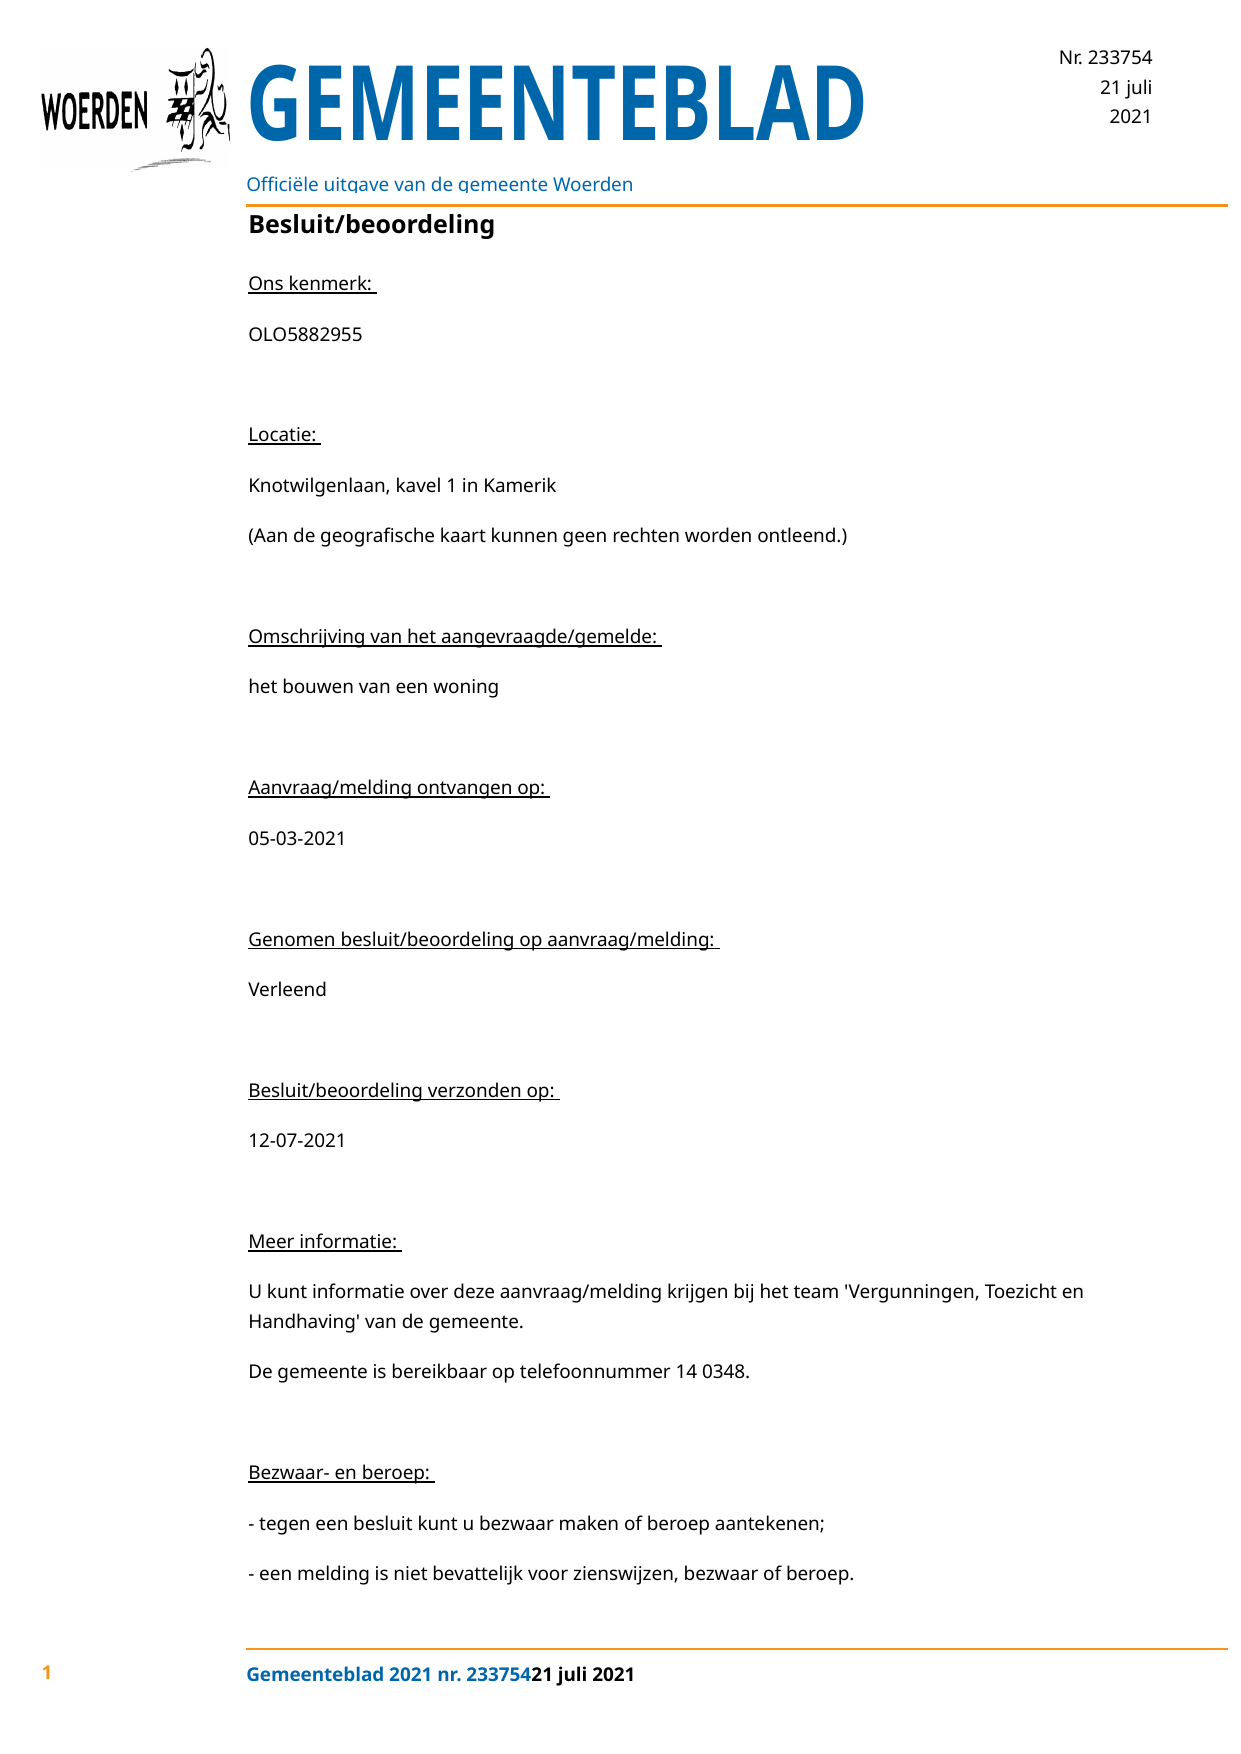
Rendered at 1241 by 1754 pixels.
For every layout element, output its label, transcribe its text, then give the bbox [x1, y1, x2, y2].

text Besluit/beoordeling verzonden op: [248, 1077, 1152, 1103]
text Aanvraag/melding ontvangen op: [248, 774, 1152, 800]
text Genomen besluit/beoordeling op aanvraag/melding: [248, 926, 1152, 951]
text Besluit/beoordeling [248, 207, 1152, 241]
text Locatie: [248, 422, 1152, 447]
text Meer informatie: [248, 1228, 1152, 1254]
text het bouwen van een woning [248, 674, 1152, 699]
text 05-03-2021 [248, 825, 1152, 851]
text Omschrijving van het aangevraagde/gemelde: [248, 623, 1152, 649]
text (Aan de geografische kaart kunnen geen rechten worden ontleend.) [248, 522, 1152, 548]
text Ons kenmerk: [248, 270, 1152, 296]
text U kunt informatie over deze aanvraag/melding krijgen bij het team 'Vergunningen, Toezicht en Handhaving' van de gemeente. [248, 1279, 1152, 1334]
text OLO5882955 [248, 321, 1152, 346]
text - tegen een besluit kunt u bezwaar maken of beroep aantekenen; [248, 1510, 1152, 1536]
text Verleend [248, 976, 1152, 1002]
text Bezwaar- en beroep: [248, 1459, 1152, 1485]
picture [41, 47, 231, 172]
text De gemeente is bereikbaar op telefoonnummer 14 0348. [248, 1359, 1152, 1384]
text - een melding is niet bevattelijk voor zienswijzen, bezwaar of beroep. [248, 1560, 1152, 1586]
text 12-07-2021 [248, 1127, 1152, 1153]
text Knotwilgenlaan, kavel 1 in Kamerik [248, 472, 1152, 498]
